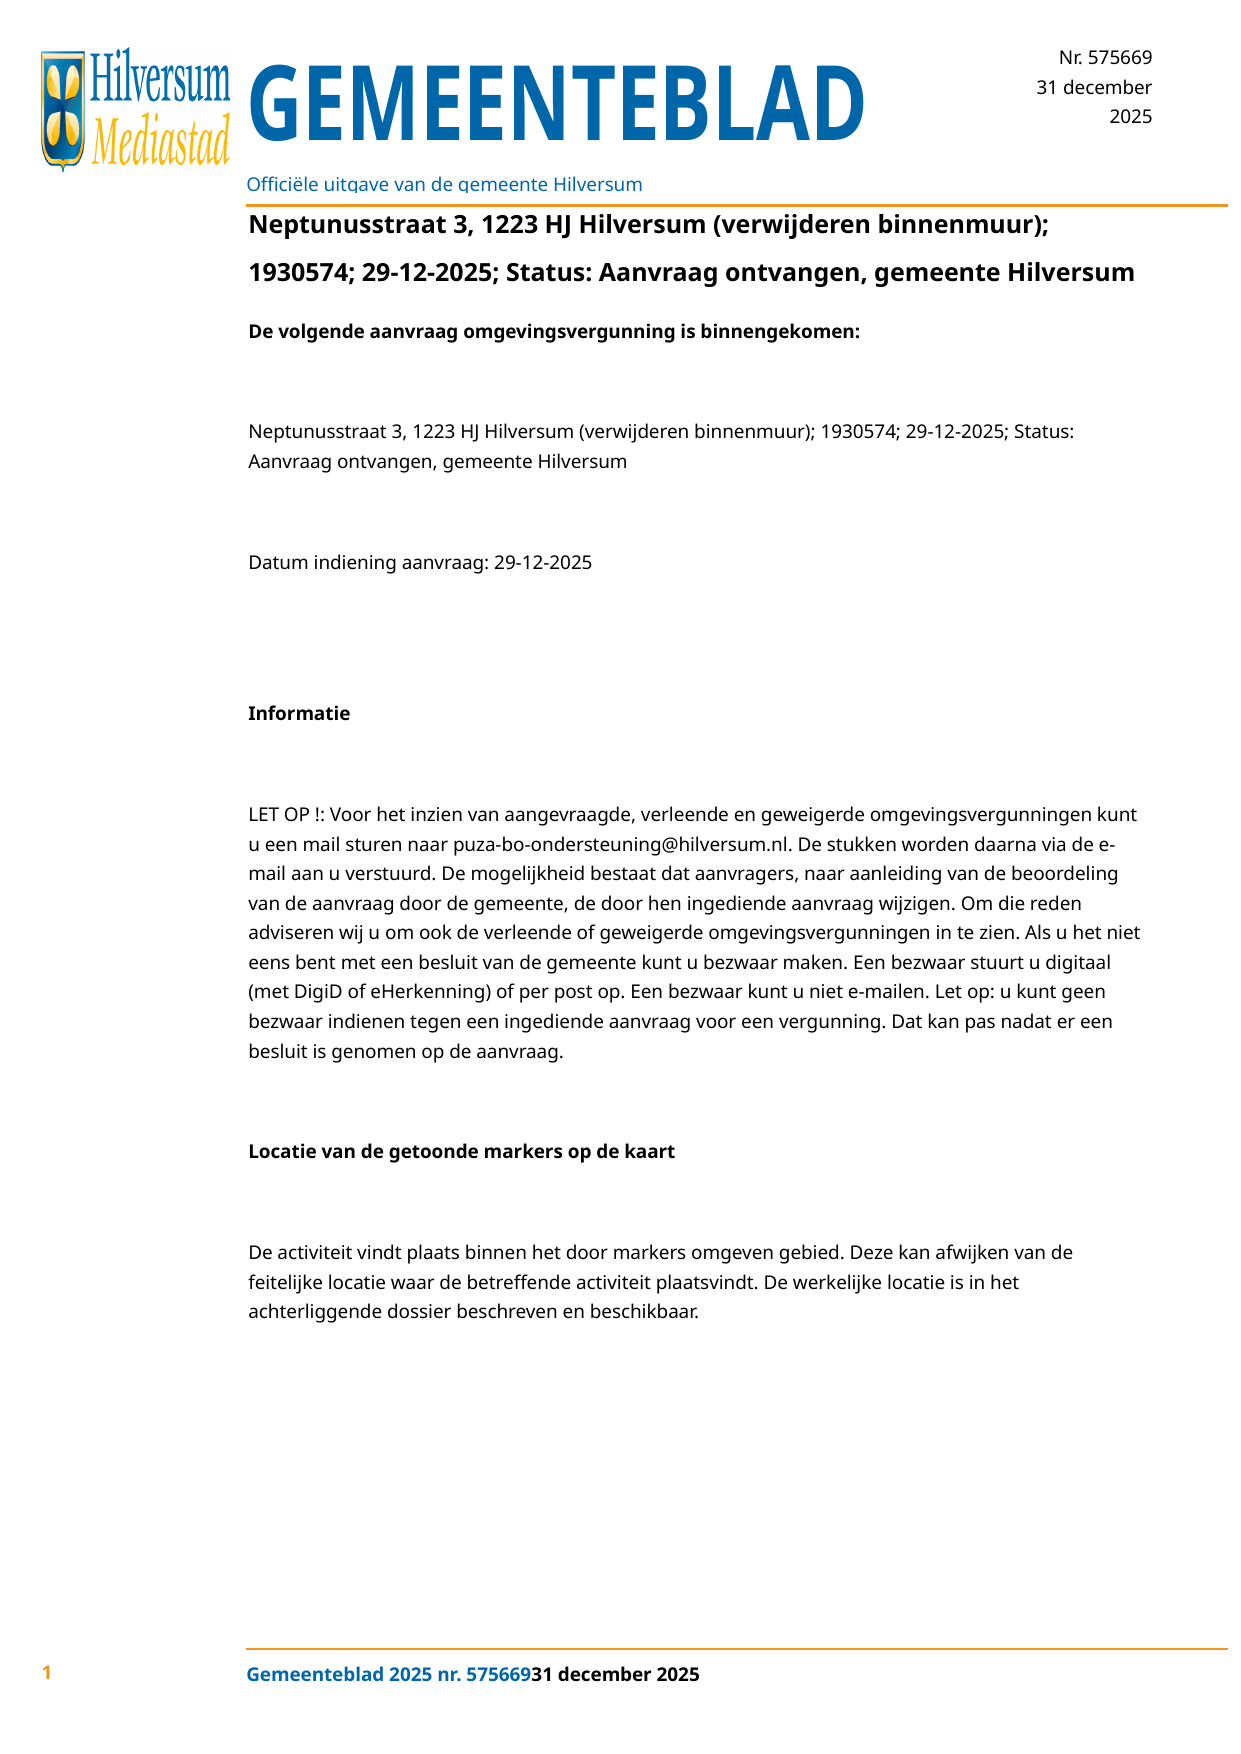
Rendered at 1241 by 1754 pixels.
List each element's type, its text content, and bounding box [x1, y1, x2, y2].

text LET OP !: Voor het inzien van aangevraagde, verleende en geweigerde omgevingsvergunningen kunt u een mail sturen naar puza-bo-ondersteuning@hilversum.nl. De stukken worden daarna via de e-mail aan u verstuurd. De mogelijkheid bestaat dat aanvragers, naar aanleiding van de beoordeling van de aanvraag door de gemeente, de door hen ingediende aanvraag wijzigen. Om die reden adviseren wij u om ook de verleende of geweigerde omgevingsvergunningen in te zien. Als u het niet eens bent met een besluit van de gemeente kunt u bezwaar maken. Een bezwaar stuurt u digitaal (met DigiD of eHerkenning) of per post op. Een bezwaar kunt u niet e-mailen. Let op: u kunt geen bezwaar indienen tegen een ingediende aanvraag voor een vergunning. Dat kan pas nadat er een besluit is genomen op de aanvraag. [248, 801, 1152, 1064]
text Neptunusstraat 3, 1223 HJ Hilversum (verwijderen binnenmuur); 1930574; 29-12-2025; Status: Aanvraag ontvangen, gemeente Hilversum [248, 207, 1152, 288]
text De activiteit vindt plaats binnen het door markers omgeven gebied. Deze kan afwijken van de feitelijke locatie waar de betreffende activiteit plaatsvindt. De werkelijke locatie is in het achterliggende dossier beschreven en beschikbaar. [248, 1239, 1152, 1324]
text De volgende aanvraag omgevingsvergunning is binnengekomen: [248, 318, 1152, 344]
text Datum indiening aanvraag: 29-12-2025 [248, 549, 1152, 575]
text Informatie [248, 700, 1152, 726]
text Locatie van de getoonde markers op de kaart [248, 1139, 1152, 1164]
picture [41, 47, 231, 172]
text Neptunusstraat 3, 1223 HJ Hilversum (verwijderen binnenmuur); 1930574; 29-12-2025; Status: Aanvraag ontvangen, gemeente Hilversum [248, 419, 1152, 474]
